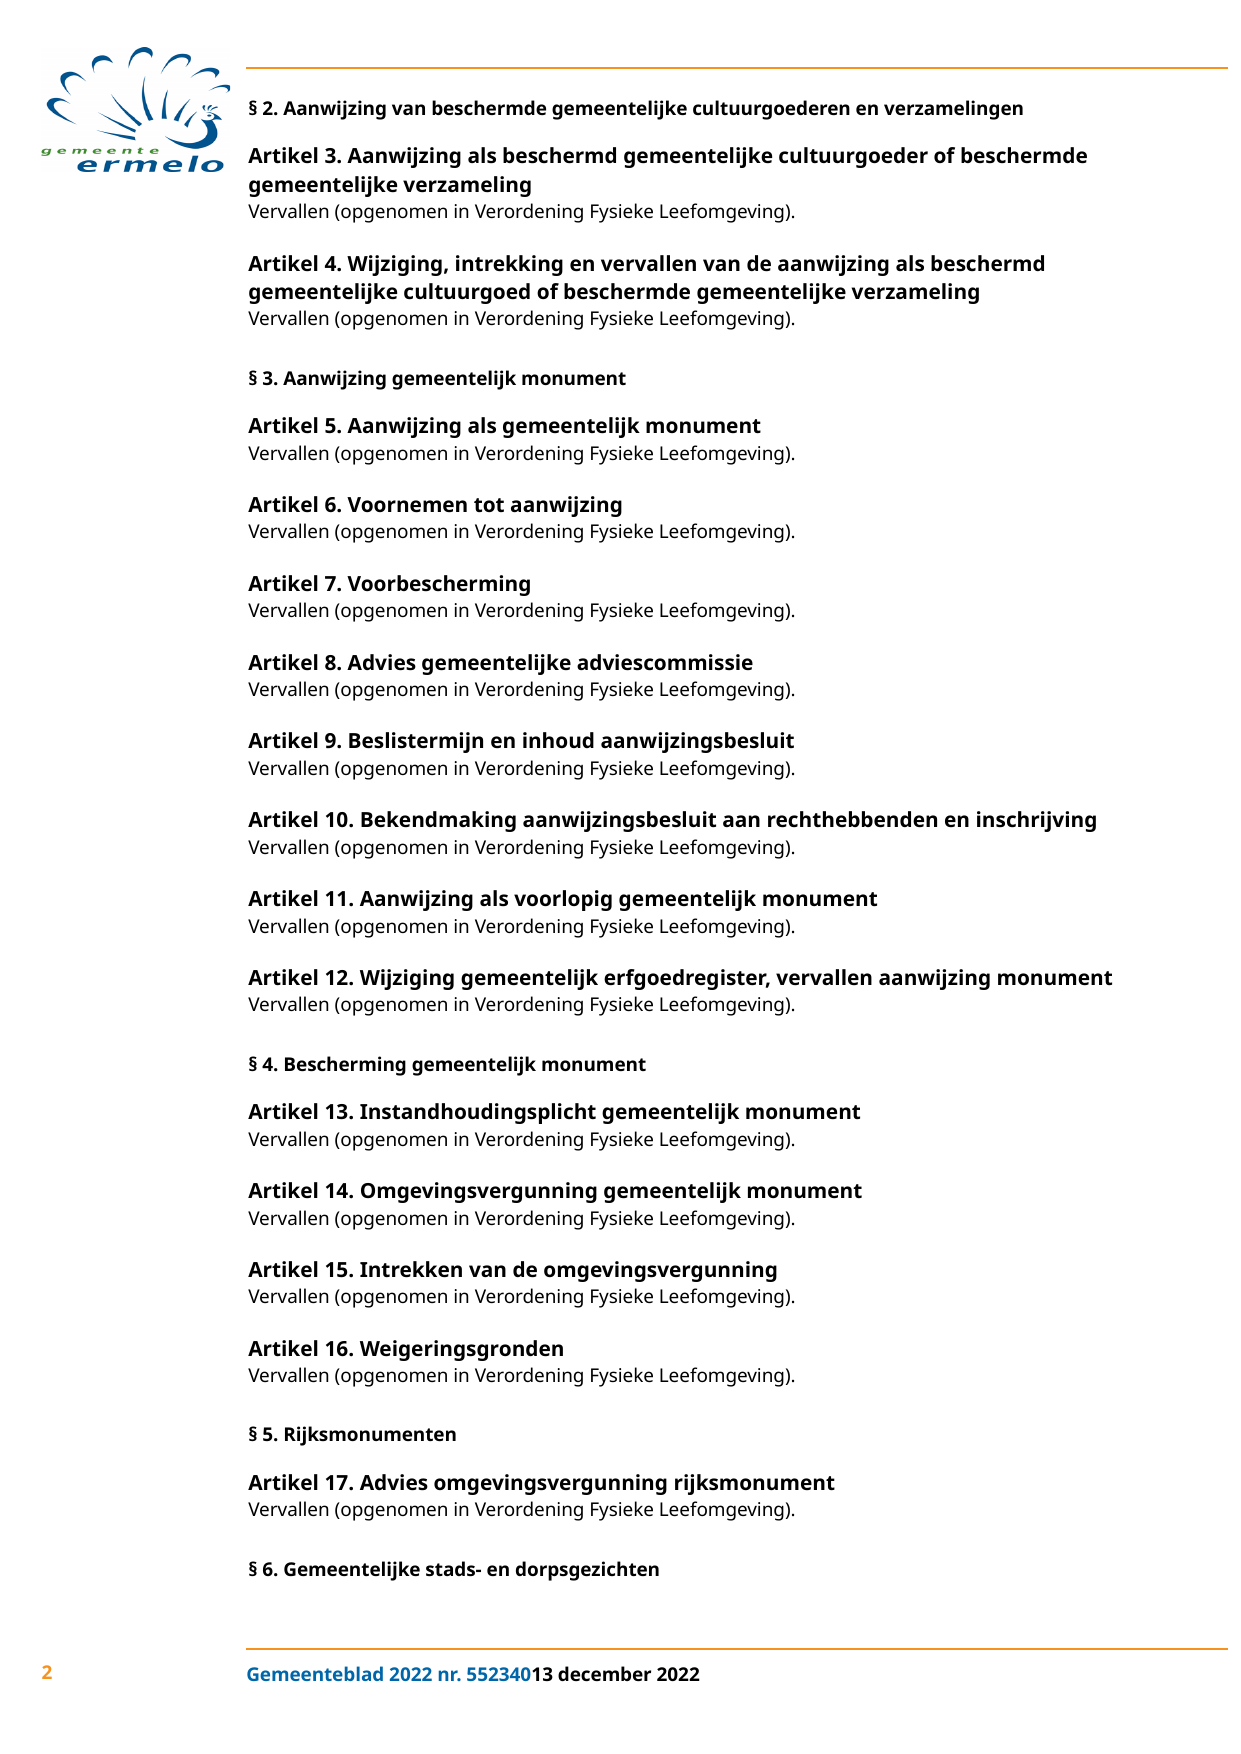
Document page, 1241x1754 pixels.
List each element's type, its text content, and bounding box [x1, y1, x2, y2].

text Artikel 13. Instandhoudingsplicht gemeentelijk monument [248, 1097, 1152, 1126]
text Artikel 10. Bekendmaking aanwijzingsbesluit aan rechthebbenden en inschrijving [248, 806, 1152, 834]
text § 4. Bescherming gemeentelijk monument [248, 1051, 1152, 1077]
text Artikel 15. Intrekken van de omgevingsvergunning [248, 1255, 1152, 1283]
text Vervallen (opgenomen in Verordening Fysieke Leefomgeving). [248, 198, 1152, 224]
text Artikel 17. Advies omgevingsvergunning rijksmonument [248, 1468, 1152, 1497]
text Vervallen (opgenomen in Verordening Fysieke Leefomgeving). [248, 1362, 1152, 1388]
text § 3. Aanwijzing gemeentelijk monument [248, 365, 1152, 390]
text Vervallen (opgenomen in Verordening Fysieke Leefomgeving). [248, 440, 1152, 465]
text Artikel 4. Wijziging, intrekking en vervallen van de aanwijzing als beschermd gemeentelijke cultuurgoed of beschermde gemeentelijke verzameling [248, 249, 1152, 306]
text Vervallen (opgenomen in Verordening Fysieke Leefomgeving). [248, 755, 1152, 781]
text Artikel 7. Voorbescherming [248, 569, 1152, 597]
text § 5. Rijksmonumenten [248, 1422, 1152, 1447]
text Vervallen (opgenomen in Verordening Fysieke Leefomgeving). [248, 676, 1152, 702]
text Artikel 3. Aanwijzing als beschermd gemeentelijke cultuurgoeder of beschermde gemeentelijke verzameling [248, 141, 1152, 198]
text § 2. Aanwijzing van beschermde gemeentelijke cultuurgoederen en verzamelingen [248, 95, 1152, 121]
text Vervallen (opgenomen in Verordening Fysieke Leefomgeving). [248, 913, 1152, 938]
text Artikel 11. Aanwijzing als voorlopig gemeentelijk monument [248, 884, 1152, 913]
text Vervallen (opgenomen in Verordening Fysieke Leefomgeving). [248, 834, 1152, 860]
text Artikel 9. Beslistermijn en inhoud aanwijzingsbesluit [248, 727, 1152, 755]
text Vervallen (opgenomen in Verordening Fysieke Leefomgeving). [248, 1283, 1152, 1309]
text Vervallen (opgenomen in Verordening Fysieke Leefomgeving). [248, 1497, 1152, 1522]
text Artikel 12. Wijziging gemeentelijk erfgoedregister, vervallen aanwijzing monument [248, 963, 1152, 992]
text Vervallen (opgenomen in Verordening Fysieke Leefomgeving). [248, 992, 1152, 1017]
picture [41, 47, 231, 172]
text § 6. Gemeentelijke stads- en dorpsgezichten [248, 1556, 1152, 1581]
text Vervallen (opgenomen in Verordening Fysieke Leefomgeving). [248, 306, 1152, 331]
text Vervallen (opgenomen in Verordening Fysieke Leefomgeving). [248, 518, 1152, 544]
text Artikel 16. Weigeringsgronden [248, 1334, 1152, 1362]
text Vervallen (opgenomen in Verordening Fysieke Leefomgeving). [248, 1126, 1152, 1152]
text Vervallen (opgenomen in Verordening Fysieke Leefomgeving). [248, 1205, 1152, 1230]
text Artikel 14. Omgevingsvergunning gemeentelijk monument [248, 1176, 1152, 1205]
text Artikel 5. Aanwijzing als gemeentelijk monument [248, 411, 1152, 440]
text Vervallen (opgenomen in Verordening Fysieke Leefomgeving). [248, 597, 1152, 623]
text Artikel 8. Advies gemeentelijke adviescommissie [248, 648, 1152, 676]
text Artikel 6. Voornemen tot aanwijzing [248, 490, 1152, 518]
